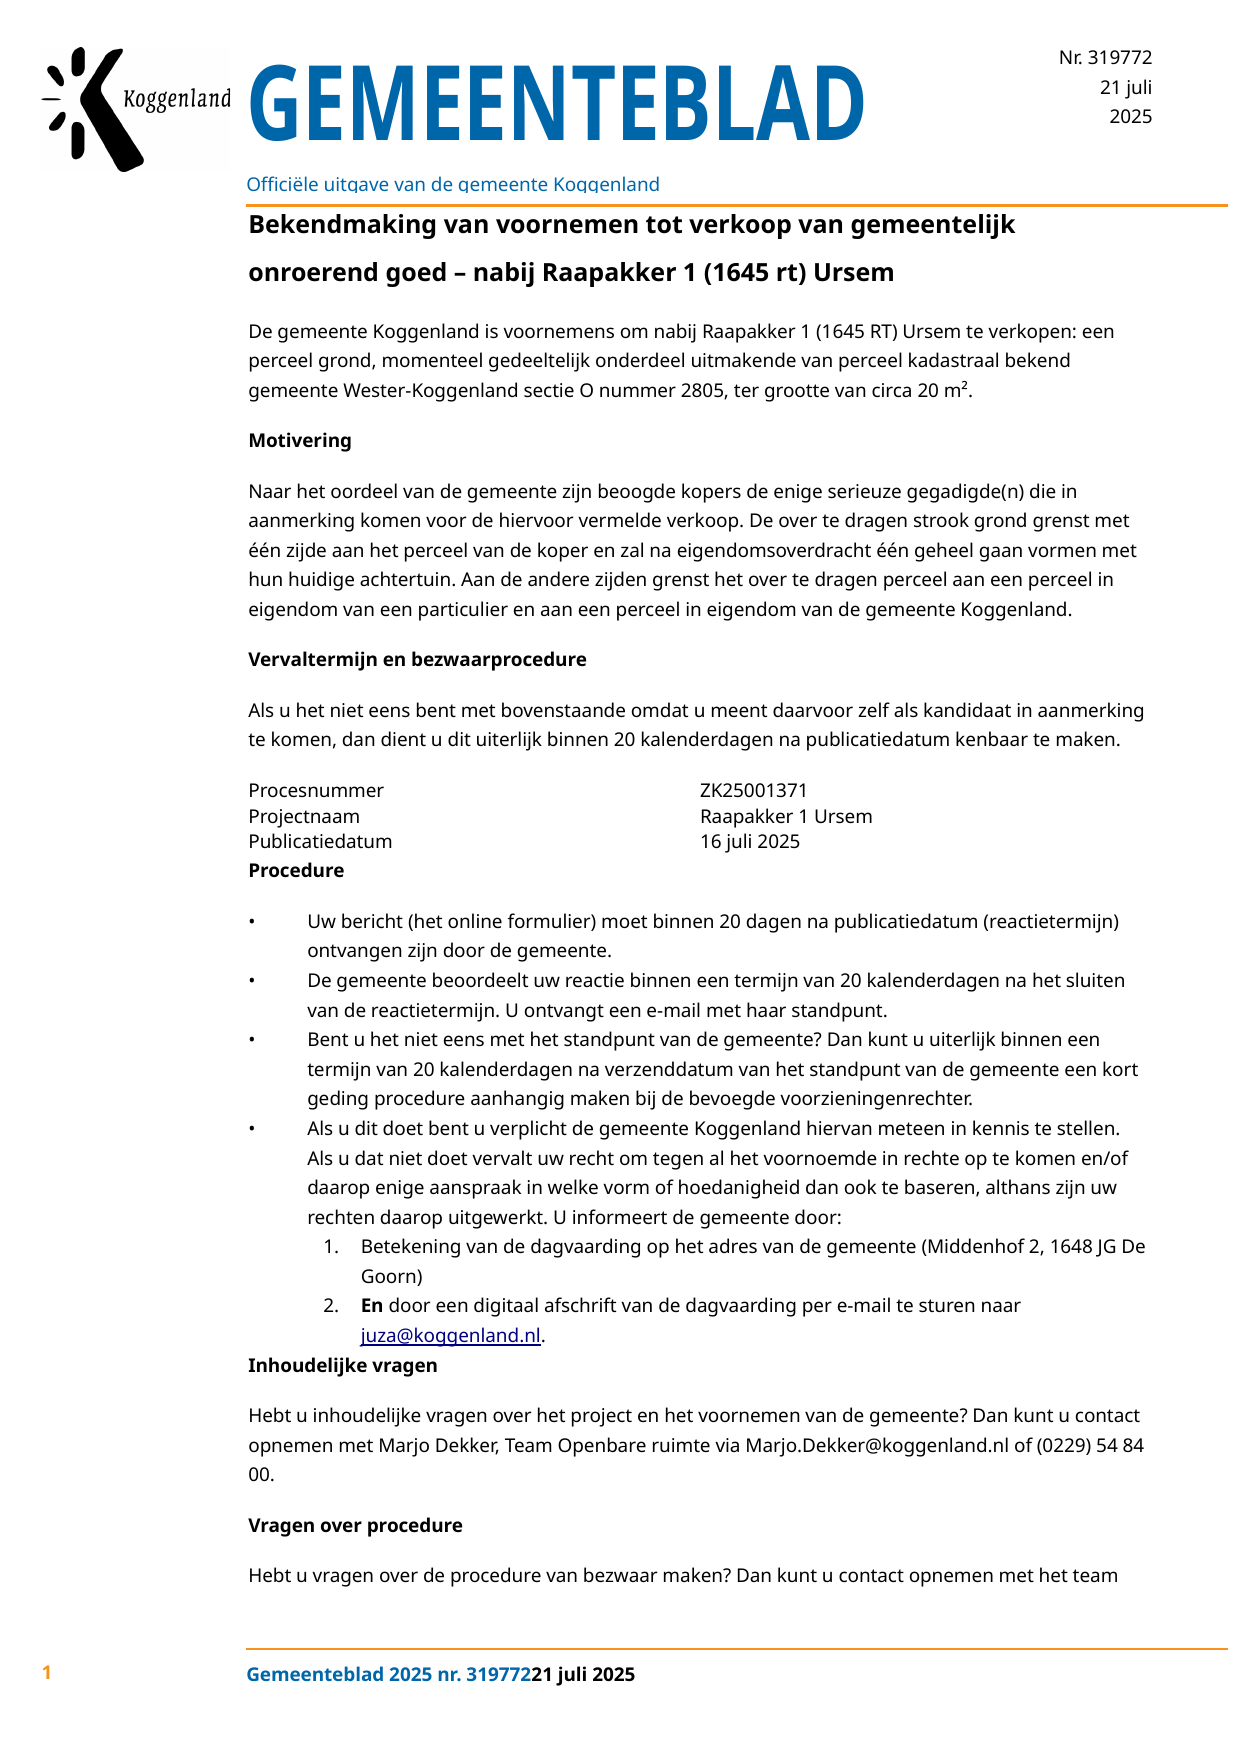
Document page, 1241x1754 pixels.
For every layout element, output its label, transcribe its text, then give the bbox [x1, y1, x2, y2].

list Uw bericht (het online formulier) moet binnen 20 dagen na publicatiedatum (reactietermijn) ontvangen zijn door de gemeente. [248, 908, 1152, 963]
text Naar het oordeel van de gemeente zijn beoogde kopers de enige serieuze gegadigde(n) die in aanmerking komen voor de hiervoor vermelde verkoop. De over te dragen strook grond grenst met één zijde aan het perceel van de koper en zal na eigendomsoverdracht één geheel gaan vormen met hun huidige achtertuin. Aan de andere zijden grenst het over te dragen perceel aan een perceel in eigendom van een particulier en aan een perceel in eigendom van de gemeente Koggenland. [248, 478, 1152, 622]
list Bent u het niet eens met het standpunt van de gemeente? Dan kunt u uiterlijk binnen een termijn van 20 kalenderdagen na verzenddatum van het standpunt van de gemeente een kort geding procedure aanhangig maken bij de bevoegde voorzieningenrechter. [248, 1026, 1152, 1111]
table_cell Projectnaam [248, 803, 700, 829]
text Vervaltermijn en bezwaarprocedure [248, 647, 1152, 672]
text Motivering [248, 427, 1152, 453]
text Als u het niet eens bent met bovenstaande omdat u meent daarvoor zelf als kandidaat in aanmerking te komen, dan dient u dit uiterlijk binnen 20 kalenderdagen na publicatiedatum kenbaar te maken. [248, 697, 1152, 752]
text Vragen over procedure [248, 1512, 1152, 1537]
table_cell 16 juli 2025 [700, 829, 1152, 854]
list En door een digitaal afschrift van de dagvaarding per e-mail te sturen naar juza@koggenland.nl. [323, 1293, 1152, 1348]
text Bekendmaking van voornemen tot verkoop van gemeentelijk onroerend goed – nabij Raapakker 1 (1645 rt) Ursem [248, 207, 1152, 288]
table_cell Raapakker 1 Ursem [700, 803, 1152, 829]
text Inhoudelijke vragen [248, 1352, 1152, 1377]
text Procedure [248, 858, 1152, 883]
picture [41, 47, 231, 172]
text De gemeente Koggenland is voornemens om nabij Raapakker 1 (1645 RT) Ursem te verkopen: een perceel grond, momenteel gedeeltelijk onderdeel uitmakende van perceel kadastraal bekend gemeente Wester-Koggenland sectie O nummer 2805, ter grootte van circa 20 m². [248, 318, 1152, 403]
list Betekening van de dagvaarding op het adres van de gemeente (Middenhof 2, 1648 JG De Goorn) [323, 1233, 1152, 1289]
text Hebt u inhoudelijke vragen over het project en het voornemen van de gemeente? Dan kunt u contact opnemen met Marjo Dekker, Team Openbare ruimte via Marjo.Dekker@koggenland.nl of (0229) 54 84 00. [248, 1402, 1152, 1487]
table_header Procesnummer [248, 777, 700, 803]
list Als u dit doet bent u verplicht de gemeente Koggenland hiervan meteen in kennis te stellen. Als u dat niet doet vervalt uw recht om tegen al het voornoemde in rechte op te komen en/of daarop enige aanspraak in welke vorm of hoedanigheid dan ook te baseren, althans zijn uw rechten daarop uitgewerkt. U informeert de gemeente door: [248, 1115, 1152, 1229]
list De gemeente beoordeelt uw reactie binnen een termijn van 20 kalenderdagen na het sluiten van de reactietermijn. U ontvangt een e-mail met haar standpunt. [248, 967, 1152, 1022]
table_cell Publicatiedatum [248, 829, 700, 854]
table_header ZK25001371 [700, 777, 1152, 803]
text Hebt u vragen over de procedure van bezwaar maken? Dan kunt u contact opnemen met het team [248, 1562, 1152, 1588]
